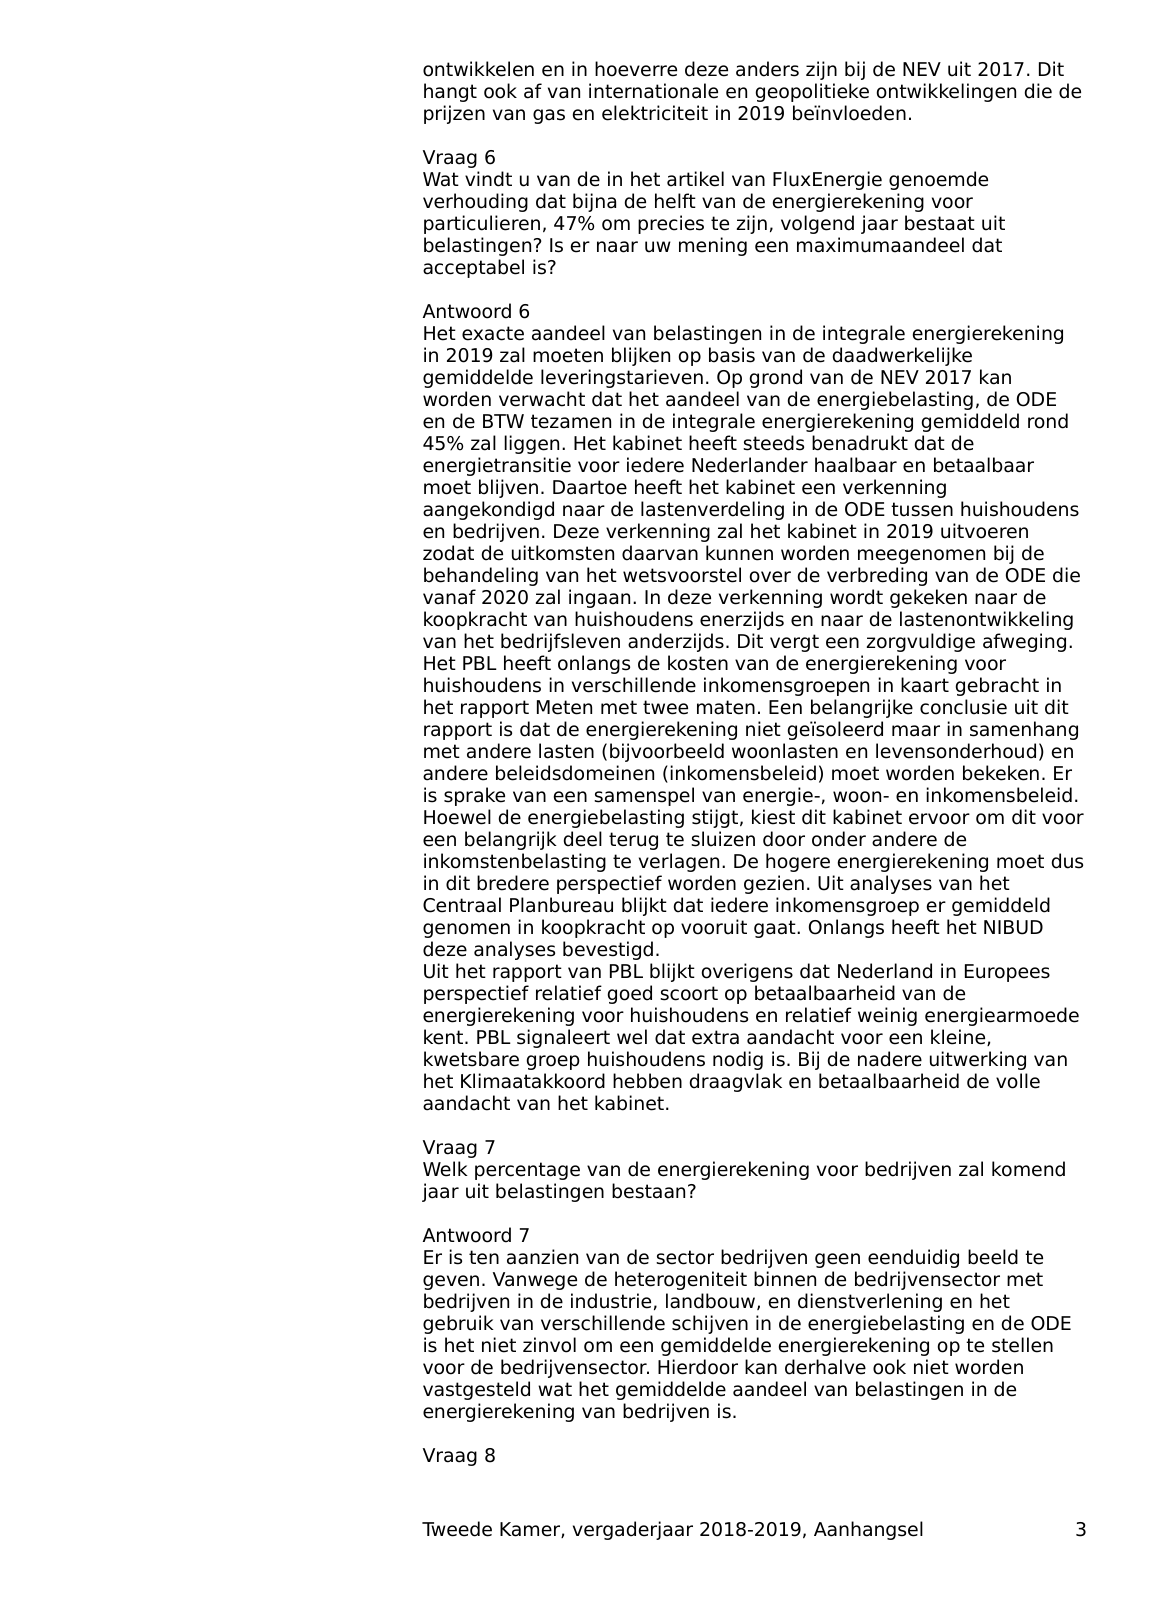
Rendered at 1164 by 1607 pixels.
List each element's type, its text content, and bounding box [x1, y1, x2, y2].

text Vraag 8 [422, 1445, 1087, 1467]
text Antwoord 6 [422, 301, 1087, 323]
text Vraag 6 [422, 147, 1087, 169]
text Vraag 7 [422, 1137, 1087, 1159]
text Antwoord 7 [422, 1225, 1087, 1247]
text Wat vindt u van de in het artikel van FluxEnergie genoemde verhouding dat bijna de helft van de energierekening voor particulieren, 47% om precies te zijn, volgend jaar bestaat uit belastingen? Is er naar uw mening een maximumaandeel dat acceptabel is? [422, 169, 1087, 279]
text Welk percentage van de energierekening voor bedrijven zal komend jaar uit belastingen bestaan? [422, 1159, 1087, 1203]
text Het exacte aandeel van belastingen in de integrale energierekening in 2019 zal moeten blijken op basis van de daadwerkelijke gemiddelde leveringstarieven. Op grond van de NEV 2017 kan worden verwacht dat het aandeel van de energiebelasting, de ODE en de BTW tezamen in de integrale energierekening gemiddeld rond 45% zal liggen. Het kabinet heeft steeds benadrukt dat de energietransitie voor iedere Nederlander haalbaar en betaalbaar moet blijven. Daartoe heeft het kabinet een verkenning aangekondigd naar de lastenverdeling in de ODE tussen huishoudens en bedrijven. Deze verkenning zal het kabinet in 2019 uitvoeren zodat de uitkomsten daarvan kunnen worden meegenomen bij de behandeling van het wetsvoorstel over de verbreding van de ODE die vanaf 2020 zal ingaan. In deze verkenning wordt gekeken naar de koopkracht van huishoudens enerzijds en naar de lastenontwikkeling van het bedrijfsleven anderzijds. Dit vergt een zorgvuldige afweging. [422, 323, 1087, 653]
text Uit het rapport van PBL blijkt overigens dat Nederland in Europees perspectief relatief goed scoort op betaalbaarheid van de energierekening voor huishoudens en relatief weinig energiearmoede kent. PBL signaleert wel dat extra aandacht voor een kleine, kwetsbare groep huishoudens nodig is. Bij de nadere uitwerking van het Klimaatakkoord hebben draagvlak en betaalbaarheid de volle aandacht van het kabinet. [422, 961, 1087, 1114]
text ontwikkelen en in hoeverre deze anders zijn bij de NEV uit 2017. Dit hangt ook af van internationale en geopolitieke ontwikkelingen die de prijzen van gas en elektriciteit in 2019 beïnvloeden. [422, 59, 1087, 125]
text Er is ten aanzien van de sector bedrijven geen eenduidig beeld te geven. Vanwege de heterogeniteit binnen de bedrijvensector met bedrijven in de industrie, landbouw, en dienstverlening en het gebruik van verschillende schijven in de energiebelasting en de ODE is het niet zinvol om een gemiddelde energierekening op te stellen voor de bedrijvensector. Hierdoor kan derhalve ook niet worden vastgesteld wat het gemiddelde aandeel van belastingen in de energierekening van bedrijven is. [422, 1247, 1087, 1423]
text Het PBL heeft onlangs de kosten van de energierekening voor huishoudens in verschillende inkomensgroepen in kaart gebracht in het rapport Meten met twee maten. Een belangrijke conclusie uit dit rapport is dat de energierekening niet geïsoleerd maar in samenhang met andere lasten (bijvoorbeeld woonlasten en levensonderhoud) en andere beleidsdomeinen (inkomensbeleid) moet worden bekeken. Er is sprake van een samenspel van energie-, woon- en inkomensbeleid. Hoewel de energiebelasting stijgt, kiest dit kabinet ervoor om dit voor een belangrijk deel terug te sluizen door onder andere de inkomstenbelasting te verlagen. De hogere energierekening moet dus in dit bredere perspectief worden gezien. Uit analyses van het Centraal Planbureau blijkt dat iedere inkomensgroep er gemiddeld genomen in koopkracht op vooruit gaat. Onlangs heeft het NIBUD deze analyses bevestigd. [422, 653, 1087, 961]
